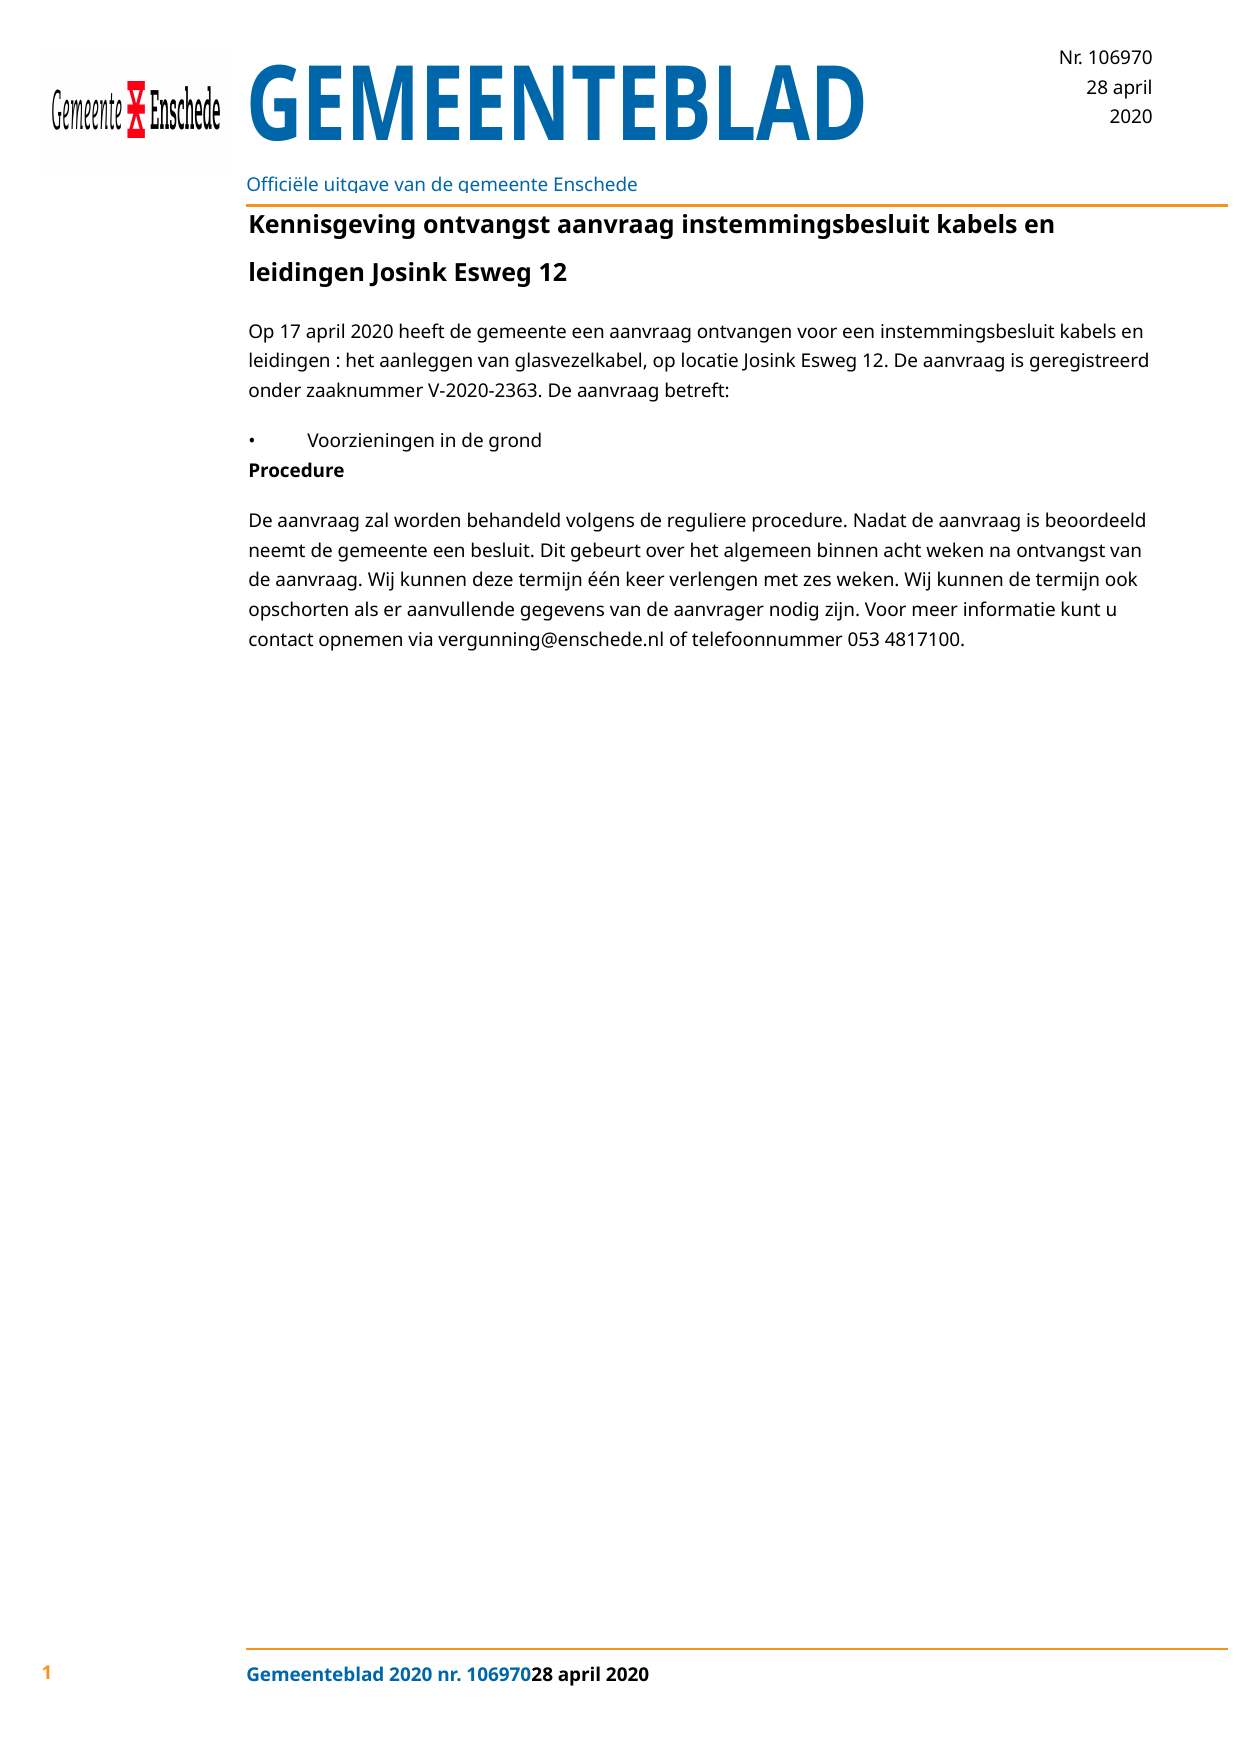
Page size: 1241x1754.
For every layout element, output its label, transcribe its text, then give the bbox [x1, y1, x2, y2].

list Voorzieningen in de grond [248, 427, 1152, 453]
text Kennisgeving ontvangst aanvraag instemmingsbesluit kabels en leidingen Josink Esweg 12 [248, 207, 1152, 288]
text De aanvraag zal worden behandeld volgens de reguliere procedure. Nadat de aanvraag is beoordeeld neemt de gemeente een besluit. Dit gebeurt over het algemeen binnen acht weken na ontvangst van de aanvraag. Wij kunnen deze termijn één keer verlengen met zes weken. Wij kunnen de termijn ook opschorten als er aanvullende gegevens van de aanvrager nodig zijn. Voor meer informatie kunt u contact opnemen via vergunning@enschede.nl of telefoonnummer 053 4817100. [248, 507, 1152, 652]
text Procedure [248, 457, 1152, 483]
text Op 17 april 2020 heeft de gemeente een aanvraag ontvangen voor een instemmingsbesluit kabels en leidingen : het aanleggen van glasvezelkabel, op locatie Josink Esweg 12. De aanvraag is geregistreerd onder zaaknummer V-2020-2363. De aanvraag betreft: [248, 318, 1152, 403]
picture [41, 47, 231, 172]
